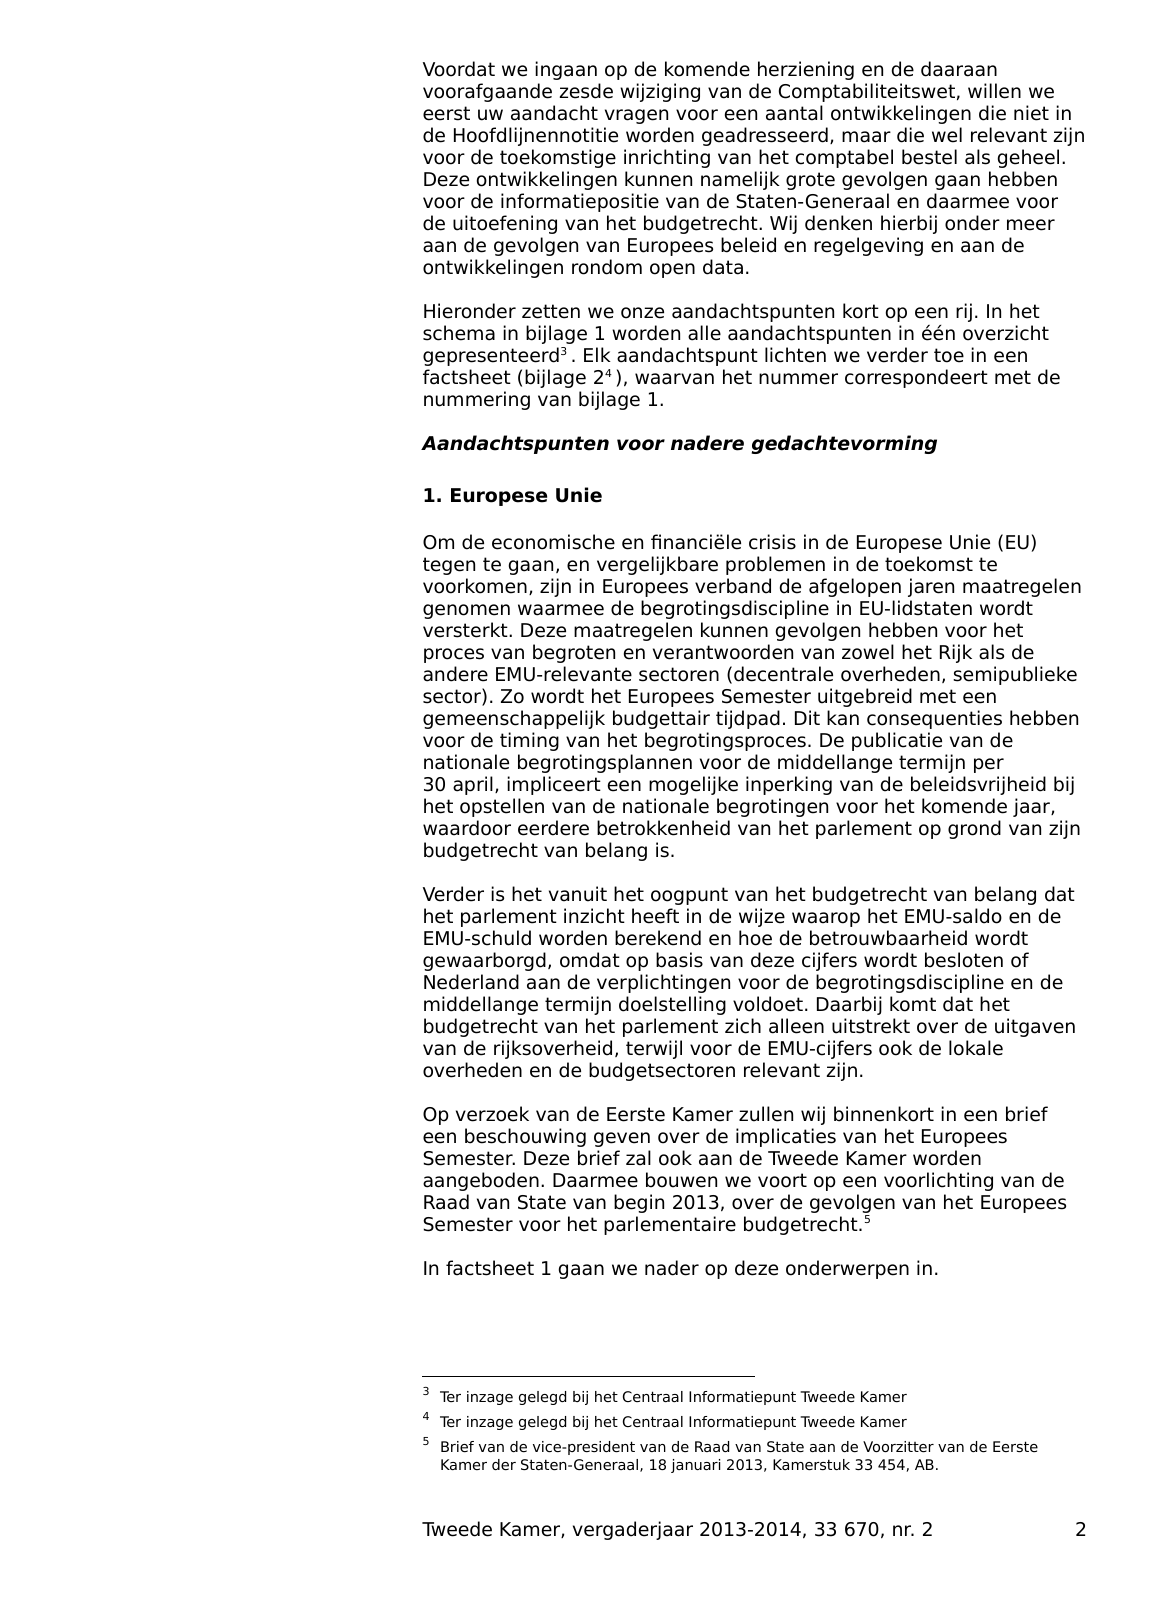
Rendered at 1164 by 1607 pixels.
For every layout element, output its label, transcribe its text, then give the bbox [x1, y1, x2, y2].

text Voordat we ingaan op de komende herziening en de daaraan voorafgaande zesde wijziging van de Comptabiliteitswet, willen we eerst uw aandacht vragen voor een aantal ontwikkelingen die niet in de Hoofdlijnennotitie worden geadresseerd, maar die wel relevant zijn voor de toekomstige inrichting van het comptabel bestel als geheel. Deze ontwikkelingen kunnen namelijk grote gevolgen gaan hebben voor de informatiepositie van de Staten-Generaal en daarmee voor de uitoefening van het budgetrecht. Wij denken hierbij onder meer aan de gevolgen van Europees beleid en regelgeving en aan de ontwikkelingen rondom open data. [422, 59, 1087, 279]
text Hieronder zetten we onze aandachtspunten kort op een rij. In het schema in bijlage 1 worden alle aandachtspunten in één overzicht gepresenteerd. Elk aandachtspunt lichten we verder toe in een factsheet (bijlage 2), waarvan het nummer correspondeert met de nummering van bijlage 1. [422, 301, 1087, 411]
text Op verzoek van de Eerste Kamer zullen wij binnenkort in een brief een beschouwing geven over de implicaties van het Europees Semester. Deze brief zal ook aan de Tweede Kamer worden aangeboden. Daarmee bouwen we voort op een voorlichting van de Raad van State van begin 2013, over de gevolgen van het Europees Semester voor het parlementaire budgetrecht. [422, 1104, 1087, 1236]
text Verder is het vanuit het oogpunt van het budgetrecht van belang dat het parlement inzicht heeft in de wijze waarop het EMU-saldo en de EMU-schuld worden berekend en hoe de betrouwbaarheid wordt gewaarborgd, omdat op basis van deze cijfers wordt besloten of Nederland aan de verplichtingen voor de begrotingsdiscipline en de middellange termijn doelstelling voldoet. Daarbij komt dat het budgetrecht van het parlement zich alleen uitstrekt over de uitgaven van de rijksoverheid, terwijl voor de EMU-cijfers ook de lokale overheden en de budgetsectoren relevant zijn. [422, 884, 1087, 1082]
text Ter inzage gelegd bij het Centraal Informatiepunt Tweede Kamer [422, 1385, 1087, 1407]
text In factsheet 1 gaan we nader op deze onderwerpen in. [422, 1258, 1087, 1280]
text Ter inzage gelegd bij het Centraal Informatiepunt Tweede Kamer [422, 1410, 1087, 1432]
subtitle 1. Europese Unie [422, 485, 1087, 507]
text Brief van de vice-president van de Raad van State aan de Voorzitter van de Eerste Kamer der Staten-Generaal, 18 januari 2013, Kamerstuk 33 454, AB. [422, 1435, 1087, 1474]
subtitle Aandachtspunten voor nadere gedachtevorming [422, 433, 1087, 455]
text Om de economische en financiële crisis in de Europese Unie (EU) tegen te gaan, en vergelijkbare problemen in de toekomst te voorkomen, zijn in Europees verband de afgelopen jaren maatregelen genomen waarmee de begrotingsdiscipline in EU-lidstaten wordt versterkt. Deze maatregelen kunnen gevolgen hebben voor het proces van begroten en verantwoorden van zowel het Rijk als de andere EMU-relevante sectoren (decentrale overheden, semipublieke sector). Zo wordt het Europees Semester uitgebreid met een gemeenschappelijk budgettair tijdpad. Dit kan consequenties hebben voor de timing van het begrotingsproces. De publicatie van de nationale begrotingsplannen voor de middellange termijn per 30 april, impliceert een mogelijke inperking van de beleidsvrijheid bij het opstellen van de nationale begrotingen voor het komende jaar, waardoor eerdere betrokkenheid van het parlement op grond van zijn budgetrecht van belang is. [422, 532, 1087, 862]
